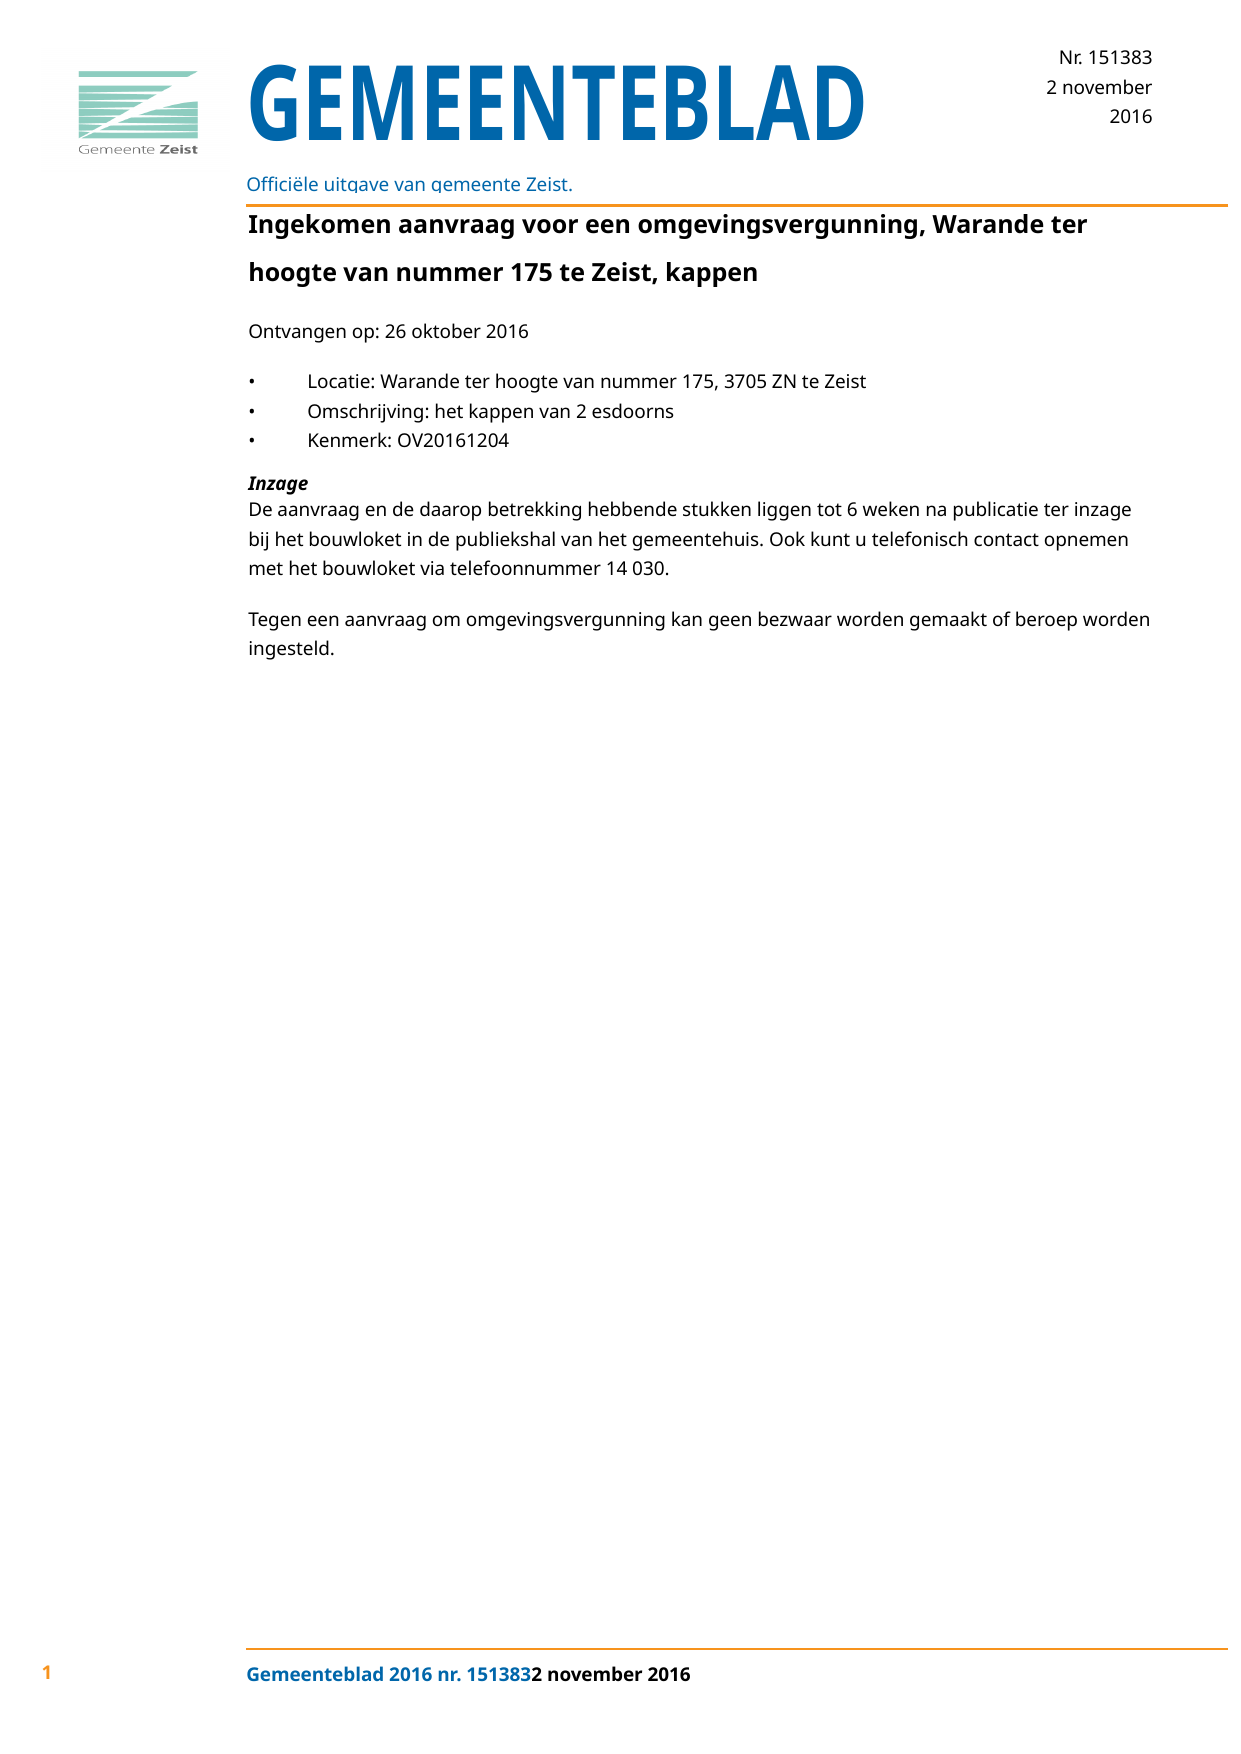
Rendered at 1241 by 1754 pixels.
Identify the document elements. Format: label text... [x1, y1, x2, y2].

list Omschrijving: het kappen van 2 esdoorns [248, 398, 1152, 424]
text De aanvraag en de daarop betrekking hebbende stukken liggen tot 6 weken na publicatie ter inzage bij het bouwloket in de publiekshal van het gemeentehuis. Ook kunt u telefonisch contact opnemen met het bouwloket via telefoonnummer 14 030. [248, 496, 1152, 581]
text Inzage [248, 471, 1152, 496]
list Kenmerk: OV20161204 [248, 427, 1152, 453]
picture [41, 47, 231, 172]
list Locatie: Warande ter hoogte van nummer 175, 3705 ZN te Zeist [248, 368, 1152, 394]
text Tegen een aanvraag om omgevingsvergunning kan geen bezwaar worden gemaakt of beroep worden ingesteld. [248, 606, 1152, 661]
text Ontvangen op: 26 oktober 2016 [248, 318, 1152, 344]
text Ingekomen aanvraag voor een omgevingsvergunning, Warande ter hoogte van nummer 175 te Zeist, kappen [248, 207, 1152, 288]
